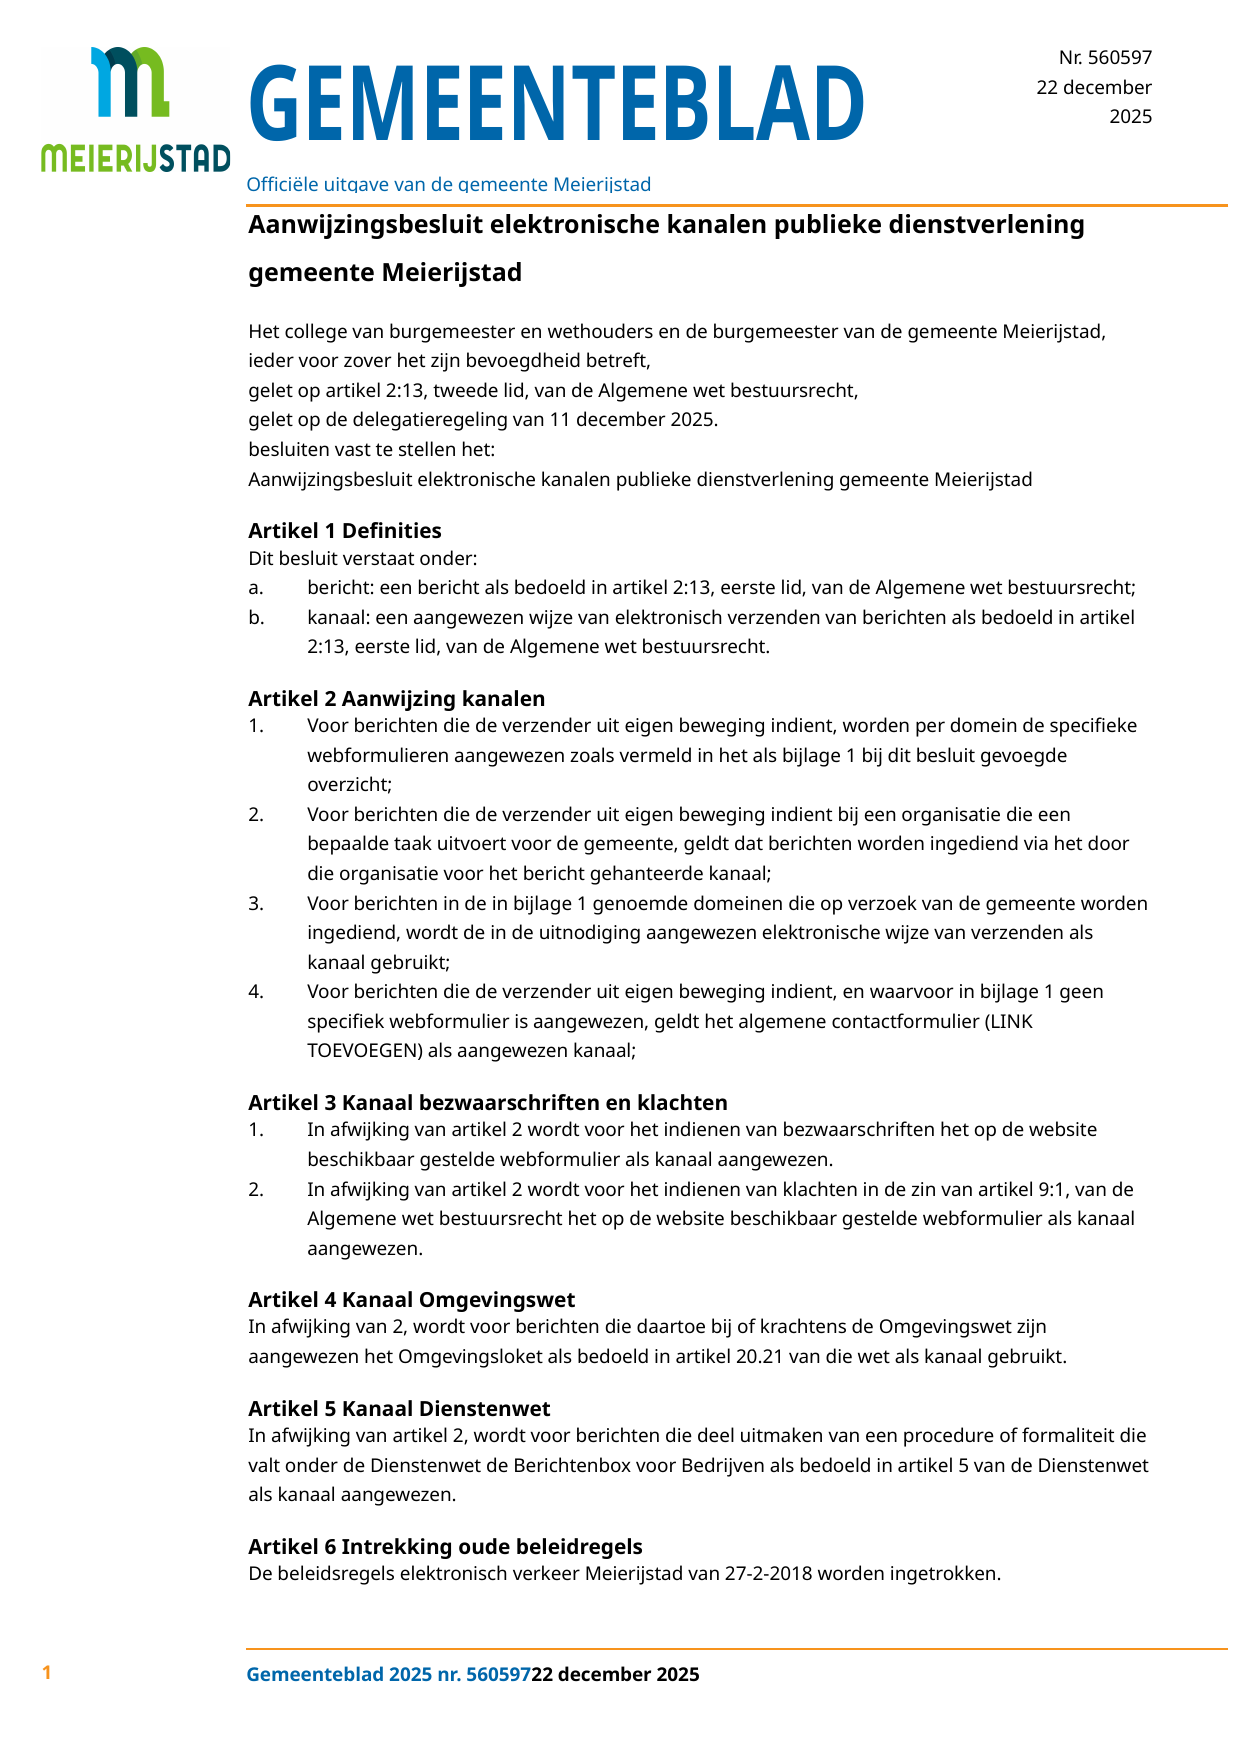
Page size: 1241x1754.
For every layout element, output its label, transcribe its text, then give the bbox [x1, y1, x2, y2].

text De beleidsregels elektronisch verkeer Meierijstad van 27-2-2018 worden ingetrokken. [248, 1560, 1152, 1586]
text besluiten vast te stellen het: [248, 436, 1152, 462]
text gelet op artikel 2:13, tweede lid, van de Algemene wet bestuursrecht, [248, 377, 1152, 403]
picture [41, 47, 231, 172]
text In afwijking van artikel 2, wordt voor berichten die deel uitmaken van een procedure of formaliteit die valt onder de Dienstenwet de Berichtenbox voor Bedrijven als bedoeld in artikel 5 van de Dienstenwet als kanaal aangewezen. [248, 1422, 1152, 1507]
text gelet op de delegatieregeling van 11 december 2025. [248, 407, 1152, 432]
list Voor berichten die de verzender uit eigen beweging indient, worden per domein de specifieke webformulieren aangewezen zoals vermeld in het als bijlage 1 bij dit besluit gevoegde overzicht; [248, 712, 1152, 797]
text Dit besluit verstaat onder: [248, 545, 1152, 570]
list Voor berichten die de verzender uit eigen beweging indient bij een organisatie die een bepaalde taak uitvoert voor de gemeente, geldt dat berichten worden ingediend via het door die organisatie voor het bericht gehanteerde kanaal; [248, 801, 1152, 886]
text Artikel 6 Intrekking oude beleidregels [248, 1532, 1152, 1560]
text Artikel 1 Definities [248, 516, 1152, 545]
list Voor berichten in de in bijlage 1 genoemde domeinen die op verzoek van de gemeente worden ingediend, wordt de in de uitnodiging aangewezen elektronische wijze van verzenden als kanaal gebruikt; [248, 890, 1152, 975]
text Artikel 3 Kanaal bezwaarschriften en klachten [248, 1088, 1152, 1117]
text ieder voor zover het zijn bevoegdheid betreft, [248, 347, 1152, 373]
list In afwijking van artikel 2 wordt voor het indienen van klachten in de zin van artikel 9:1, van de Algemene wet bestuursrecht het op de website beschikbaar gestelde webformulier als kanaal aangewezen. [248, 1176, 1152, 1261]
text Aanwijzingsbesluit elektronische kanalen publieke dienstverlening gemeente Meierijstad [248, 207, 1152, 288]
text Artikel 5 Kanaal Dienstenwet [248, 1394, 1152, 1422]
list In afwijking van artikel 2 wordt voor het indienen van bezwaarschriften het op de website beschikbaar gestelde webformulier als kanaal aangewezen. [248, 1117, 1152, 1172]
text In afwijking van 2, wordt voor berichten die daartoe bij of krachtens de Omgevingswet zijn aangewezen het Omgevingsloket als bedoeld in artikel 20.21 van die wet als kanaal gebruikt. [248, 1314, 1152, 1369]
list Voor berichten die de verzender uit eigen beweging indient, en waarvoor in bijlage 1 geen specifiek webformulier is aangewezen, geldt het algemene contactformulier (LINK TOEVOEGEN) als aangewezen kanaal; [248, 978, 1152, 1063]
text Artikel 4 Kanaal Omgevingswet [248, 1285, 1152, 1314]
list kanaal: een aangewezen wijze van elektronisch verzenden van berichten als bedoeld in artikel 2:13, eerste lid, van de Algemene wet bestuursrecht. [248, 604, 1152, 659]
text Het college van burgemeester en wethouders en de burgemeester van de gemeente Meierijstad, [248, 318, 1152, 344]
text Aanwijzingsbesluit elektronische kanalen publieke dienstverlening gemeente Meierijstad [248, 466, 1152, 492]
text Artikel 2 Aanwijzing kanalen [248, 684, 1152, 712]
list bericht: een bericht als bedoeld in artikel 2:13, eerste lid, van de Algemene wet bestuursrecht; [248, 574, 1152, 600]
